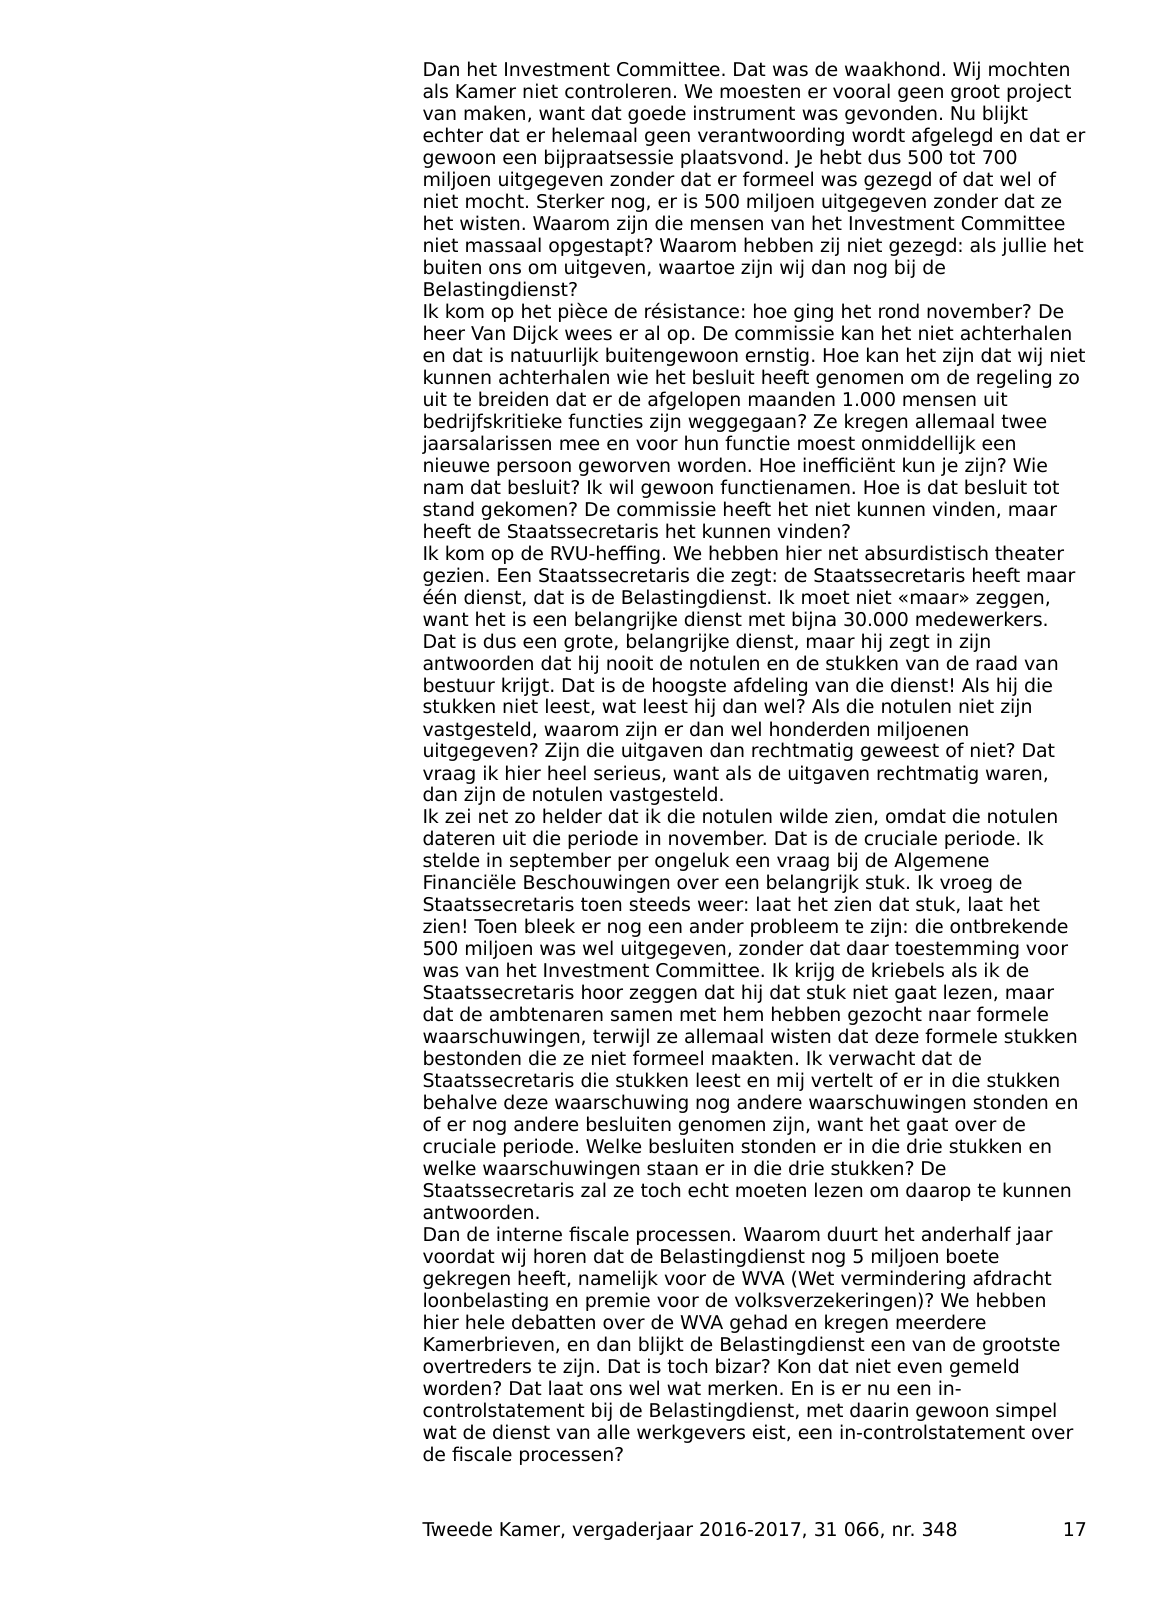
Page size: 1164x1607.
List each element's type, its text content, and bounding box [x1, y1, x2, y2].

text Ik kom op het pièce de résistance: hoe ging het rond november? De heer Van Dijck wees er al op. De commissie kan het niet achterhalen en dat is natuurlijk buitengewoon ernstig. Hoe kan het zijn dat wij niet kunnen achterhalen wie het besluit heeft genomen om de regeling zo uit te breiden dat er de afgelopen maanden 1.000 mensen uit bedrijfskritieke functies zijn weggegaan? Ze kregen allemaal twee jaarsalarissen mee en voor hun functie moest onmiddellijk een nieuwe persoon geworven worden. Hoe inefficiënt kun je zijn? Wie nam dat besluit? Ik wil gewoon functienamen. Hoe is dat besluit tot stand gekomen? De commissie heeft het niet kunnen vinden, maar heeft de Staatssecretaris het kunnen vinden? [422, 301, 1087, 543]
text Ik kom op de RVU-heffing. We hebben hier net absurdistisch theater gezien. Een Staatssecretaris die zegt: de Staatssecretaris heeft maar één dienst, dat is de Belastingdienst. Ik moet niet «maar» zeggen, want het is een belangrijke dienst met bijna 30.000 medewerkers. Dat is dus een grote, belangrijke dienst, maar hij zegt in zijn antwoorden dat hij nooit de notulen en de stukken van de raad van bestuur krijgt. Dat is de hoogste afdeling van die dienst! Als hij die stukken niet leest, wat leest hij dan wel? Als die notulen niet zijn vastgesteld, waarom zijn er dan wel honderden miljoenen uitgegeven? Zijn die uitgaven dan rechtmatig geweest of niet? Dat vraag ik hier heel serieus, want als de uitgaven rechtmatig waren, dan zijn de notulen vastgesteld. [422, 543, 1087, 806]
text Dan de interne fiscale processen. Waarom duurt het anderhalf jaar voordat wij horen dat de Belastingdienst nog 5 miljoen boete gekregen heeft, namelijk voor de WVA (Wet vermindering afdracht loonbelasting en premie voor de volksverzekeringen)? We hebben hier hele debatten over de WVA gehad en kregen meerdere Kamerbrieven, en dan blijkt de Belastingdienst een van de grootste overtreders te zijn. Dat is toch bizar? Kon dat niet even gemeld worden? Dat laat ons wel wat merken. En is er nu een in-controlstatement bij de Belastingdienst, met daarin gewoon simpel wat de dienst van alle werkgevers eist, een in-controlstatement over de fiscale processen? [422, 1224, 1087, 1466]
text Ik zei net zo helder dat ik die notulen wilde zien, omdat die notulen dateren uit die periode in november. Dat is de cruciale periode. Ik stelde in september per ongeluk een vraag bij de Algemene Financiële Beschouwingen over een belangrijk stuk. Ik vroeg de Staatssecretaris toen steeds weer: laat het zien dat stuk, laat het zien! Toen bleek er nog een ander probleem te zijn: die ontbrekende 500 miljoen was wel uitgegeven, zonder dat daar toestemming voor was van het Investment Committee. Ik krijg de kriebels als ik de Staatssecretaris hoor zeggen dat hij dat stuk niet gaat lezen, maar dat de ambtenaren samen met hem hebben gezocht naar formele waarschuwingen, terwijl ze allemaal wisten dat deze formele stukken bestonden die ze niet formeel maakten. Ik verwacht dat de Staatssecretaris die stukken leest en mij vertelt of er in die stukken behalve deze waarschuwing nog andere waarschuwingen stonden en of er nog andere besluiten genomen zijn, want het gaat over de cruciale periode. Welke besluiten stonden er in die drie stukken en welke waarschuwingen staan er in die drie stukken? De Staatssecretaris zal ze toch echt moeten lezen om daarop te kunnen antwoorden. [422, 806, 1087, 1224]
text Dan het Investment Committee. Dat was de waakhond. Wij mochten als Kamer niet controleren. We moesten er vooral geen groot project van maken, want dat goede instrument was gevonden. Nu blijkt echter dat er helemaal geen verantwoording wordt afgelegd en dat er gewoon een bijpraatsessie plaatsvond. Je hebt dus 500 tot 700 miljoen uitgegeven zonder dat er formeel was gezegd of dat wel of niet mocht. Sterker nog, er is 500 miljoen uitgegeven zonder dat ze het wisten. Waarom zijn die mensen van het Investment Committee niet massaal opgestapt? Waarom hebben zij niet gezegd: als jullie het buiten ons om uitgeven, waartoe zijn wij dan nog bij de Belastingdienst? [422, 59, 1087, 301]
